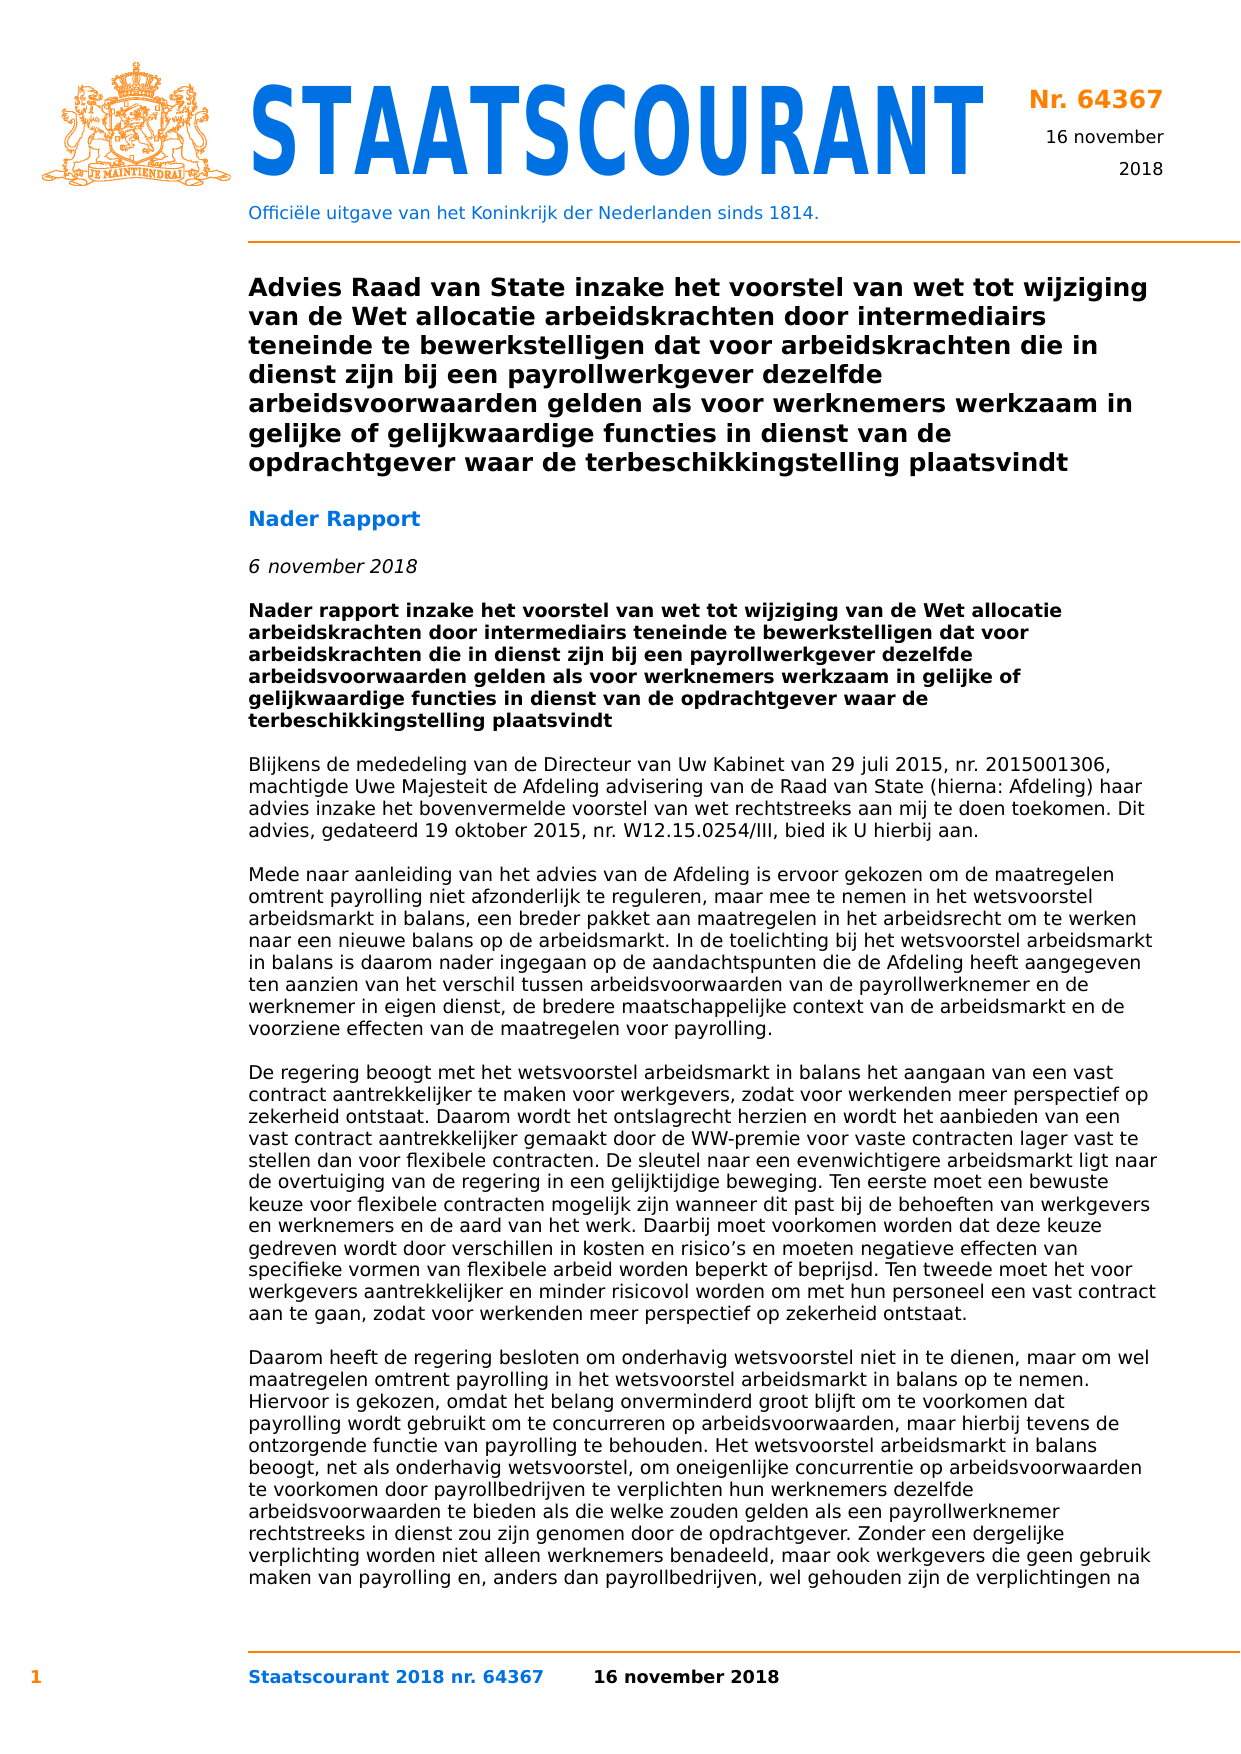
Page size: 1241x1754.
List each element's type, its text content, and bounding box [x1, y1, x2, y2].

text 6 november 2018 [248, 556, 1163, 578]
subtitle Nader Rapport [248, 507, 1163, 531]
table_header Nr. 64367 [998, 62, 1240, 121]
table_cell 2018 [998, 153, 1240, 203]
table_header [25, 62, 248, 241]
table_cell 16 november [998, 121, 1240, 153]
table_cell Officiële uitgave van het Koninkrijk der Nederlanden sinds 1814. [248, 203, 1240, 241]
picture [41, 62, 231, 186]
text Mede naar aanleiding van het advies van de Afdeling is ervoor gekozen om de maatregelen omtrent payrolling niet afzonderlijk te reguleren, maar mee te nemen in het wetsvoorstel arbeidsmarkt in balans, een breder pakket aan maatregelen in het arbeidsrecht om te werken naar een nieuwe balans op de arbeidsmarkt. In de toelichting bij het wetsvoorstel arbeidsmarkt in balans is daarom nader ingegaan op de aandachtspunten die de Afdeling heeft aangegeven ten aanzien van het verschil tussen arbeidsvoorwaarden van de payrollwerknemer en de werknemer in eigen dienst, de bredere maatschappelijke context van de arbeidsmarkt en de voorziene effecten van de maatregelen voor payrolling. [248, 864, 1163, 1040]
text De regering beoogt met het wetsvoorstel arbeidsmarkt in balans het aangaan van een vast contract aantrekkelijker te maken voor werkgevers, zodat voor werkenden meer perspectief op zekerheid ontstaat. Daarom wordt het ontslagrecht herzien en wordt het aanbieden van een vast contract aantrekkelijker gemaakt door de WW-premie voor vaste contracten lager vast te stellen dan voor flexibele contracten. De sleutel naar een evenwichtigere arbeidsmarkt ligt naar de overtuiging van de regering in een gelijktijdige beweging. Ten eerste moet een bewuste keuze voor flexibele contracten mogelijk zijn wanneer dit past bij de behoeften van werkgevers en werknemers en de aard van het werk. Daarbij moet voorkomen worden dat deze keuze gedreven wordt door verschillen in kosten en risico’s en moeten negatieve effecten van specifieke vormen van flexibele arbeid worden beperkt of beprijsd. Ten tweede moet het voor werkgevers aantrekkelijker en minder risicovol worden om met hun personeel een vast contract aan te gaan, zodat voor werkenden meer perspectief op zekerheid ontstaat. [248, 1062, 1163, 1325]
subtitle Advies Raad van State inzake het voorstel van wet tot wijziging van de Wet allocatie arbeidskrachten door intermediairs teneinde te bewerkstelligen dat voor arbeidskrachten die in dienst zijn bij een payrollwerkgever dezelfde arbeidsvoorwaarden gelden als voor werknemers werkzaam in gelijke of gelijkwaardige functies in dienst van de opdrachtgever waar de terbeschikkingstelling plaatsvindt [248, 273, 1163, 477]
text Blijkens de mededeling van de Directeur van Uw Kabinet van 29 juli 2015, nr. 2015001306, machtigde Uwe Majesteit de Afdeling advisering van de Raad van State (hierna: Afdeling) haar advies inzake het bovenvermelde voorstel van wet rechtstreeks aan mij te doen toekomen. Dit advies, gedateerd 19 oktober 2015, nr. W12.15.0254/III, bied ik U hierbij aan. [248, 754, 1163, 842]
text Nader rapport inzake het voorstel van wet tot wijziging van de Wet allocatie arbeidskrachten door intermediairs teneinde te bewerkstelligen dat voor arbeidskrachten die in dienst zijn bij een payrollwerkgever dezelfde arbeidsvoorwaarden gelden als voor werknemers werkzaam in gelijke of gelijkwaardige functies in dienst van de opdrachtgever waar de terbeschikkingstelling plaatsvindt [248, 600, 1163, 732]
text Daarom heeft de regering besloten om onderhavig wetsvoorstel niet in te dienen, maar om wel maatregelen omtrent payrolling in het wetsvoorstel arbeidsmarkt in balans op te nemen. Hiervoor is gekozen, omdat het belang onverminderd groot blijft om te voorkomen dat payrolling wordt gebruikt om te concurreren op arbeidsvoorwaarden, maar hierbij tevens de ontzorgende functie van payrolling te behouden. Het wetsvoorstel arbeidsmarkt in balans beoogt, net als onderhavig wetsvoorstel, om oneigenlijke concurrentie op arbeidsvoorwaarden te voorkomen door payrollbedrijven te verplichten hun werknemers dezelfde arbeidsvoorwaarden te bieden als die welke zouden gelden als een payrollwerknemer rechtstreeks in dienst zou zijn genomen door de opdrachtgever. Zonder een dergelijke verplichting worden niet alleen werknemers benadeeld, maar ook werkgevers die geen gebruik maken van payrolling en, anders dan payrollbedrijven, wel gehouden zijn de verplichtingen na [248, 1347, 1163, 1589]
table_header STAATSCOURANT [248, 62, 998, 203]
